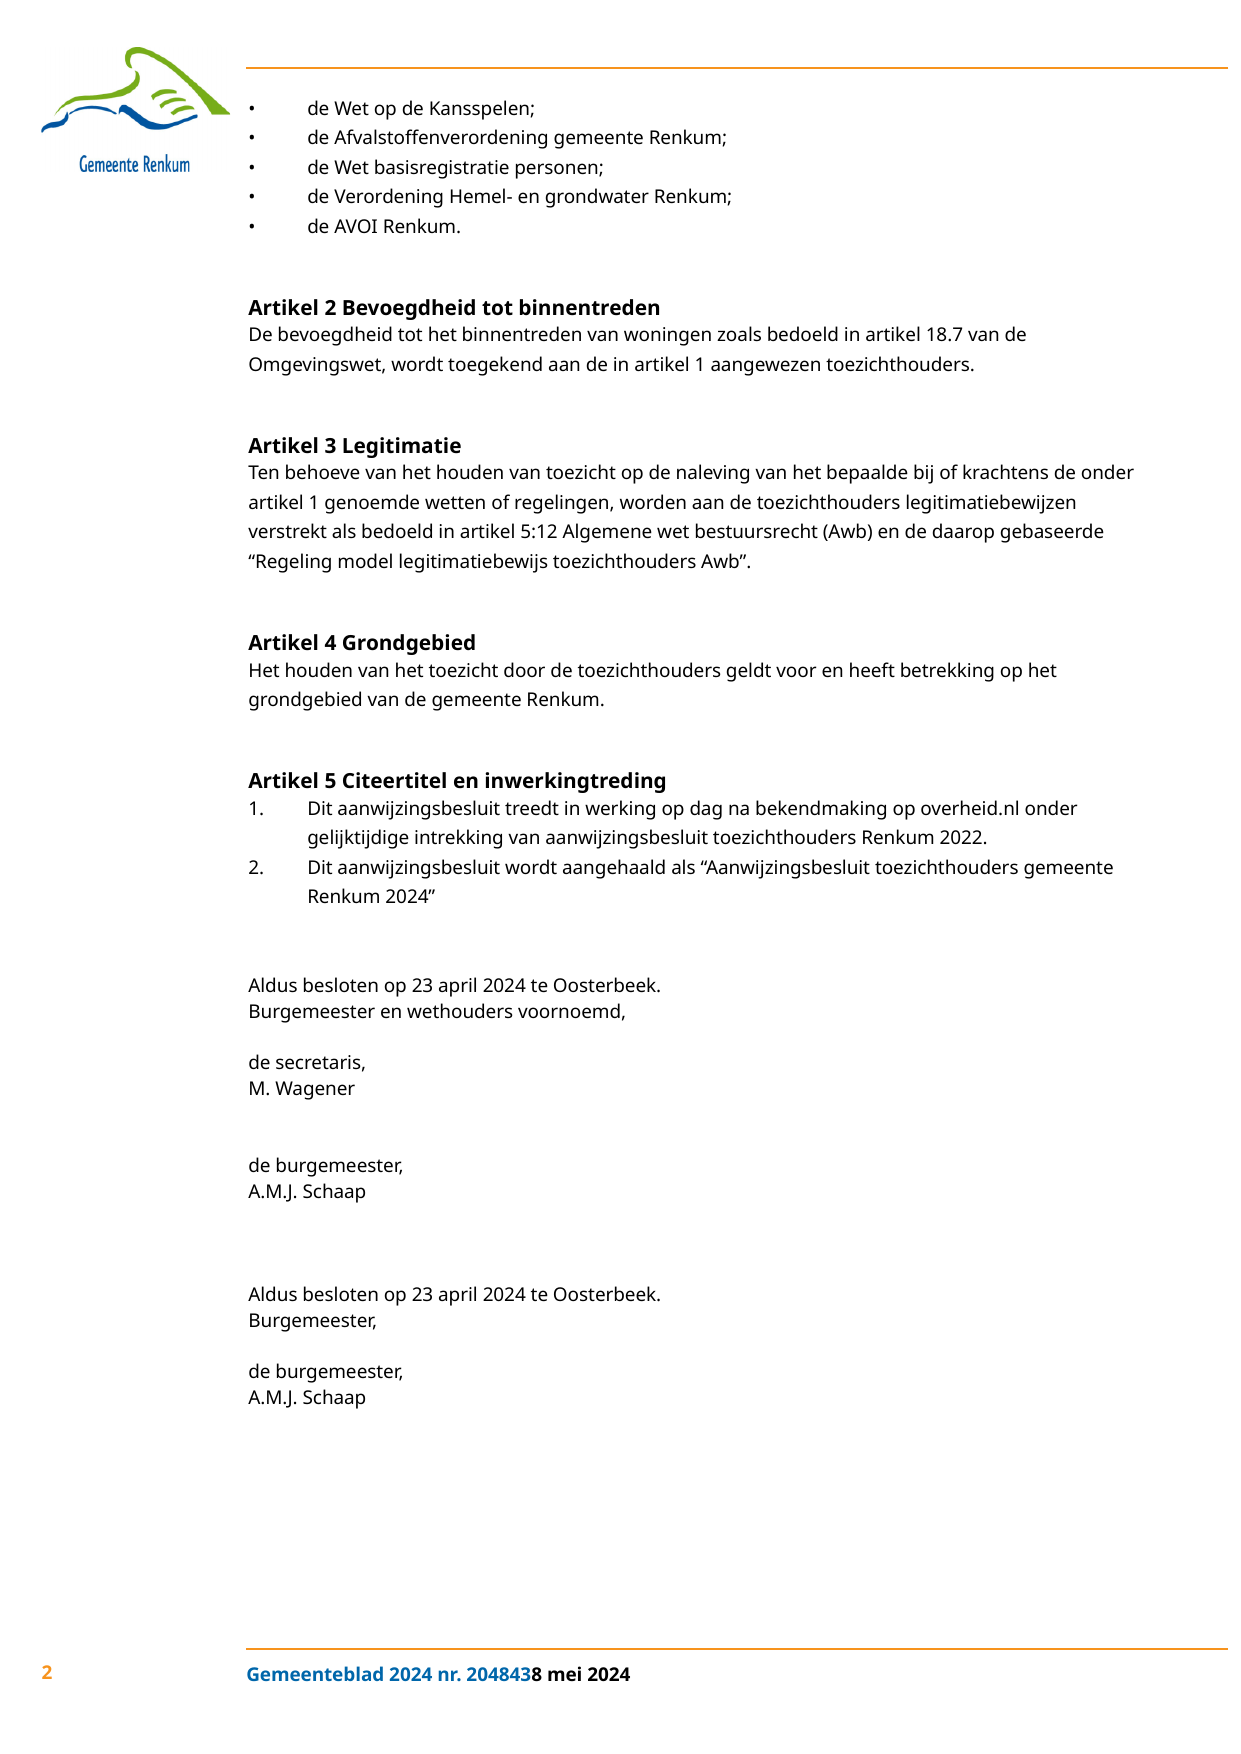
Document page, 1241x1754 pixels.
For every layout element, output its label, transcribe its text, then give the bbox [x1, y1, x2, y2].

list Dit aanwijzingsbesluit wordt aangehaald als “Aanwijzingsbesluit toezichthouders gemeente Renkum 2024” [248, 854, 1152, 909]
list Dit aanwijzingsbesluit treedt in werking op dag na bekendmaking op overheid.nl onder gelijktijdige intrekking van aanwijzingsbesluit toezichthouders Renkum 2022. [248, 795, 1152, 850]
text Burgemeester, [248, 1307, 1152, 1332]
text Artikel 3 Legitimatie [248, 431, 1152, 459]
text Ten behoeve van het houden van toezicht op de naleving van het bepaalde bij of krachtens de onder artikel 1 genoemde wetten of regelingen, worden aan de toezichthouders legitimatiebewijzen verstrekt als bedoeld in artikel 5:12 Algemene wet bestuursrecht (Awb) en de daarop gebaseerde “Regeling model legitimatiebewijs toezichthouders Awb”. [248, 459, 1152, 574]
text Aldus besloten op 23 april 2024 te Oosterbeek. [248, 1281, 1152, 1307]
text A.M.J. Schaap [248, 1384, 1152, 1410]
picture [41, 47, 231, 172]
text de burgemeester, [248, 1152, 1152, 1178]
text Burgemeester en wethouders voornoemd, [248, 998, 1152, 1024]
list de Wet basisregistratie personen; [248, 154, 1152, 180]
text Aldus besloten op 23 april 2024 te Oosterbeek. [248, 972, 1152, 998]
list de AVOI Renkum. [248, 213, 1152, 239]
text A.M.J. Schaap [248, 1178, 1152, 1204]
text M. Wagener [248, 1075, 1152, 1101]
list de Afvalstoffenverordening gemeente Renkum; [248, 124, 1152, 150]
list de Wet op de Kansspelen; [248, 95, 1152, 121]
text de burgemeester, [248, 1358, 1152, 1384]
list de Verordening Hemel- en grondwater Renkum; [248, 183, 1152, 209]
text Artikel 4 Grondgebied [248, 628, 1152, 657]
text de secretaris, [248, 1049, 1152, 1075]
text Het houden van het toezicht door de toezichthouders geldt voor en heeft betrekking op het grondgebied van de gemeente Renkum. [248, 657, 1152, 712]
text De bevoegdheid tot het binnentreden van woningen zoals bedoeld in artikel 18.7 van de Omgevingswet, wordt toegekend aan de in artikel 1 aangewezen toezichthouders. [248, 322, 1152, 377]
text Artikel 5 Citeertitel en inwerkingtreding [248, 766, 1152, 795]
text Artikel 2 Bevoegdheid tot binnentreden [248, 293, 1152, 322]
